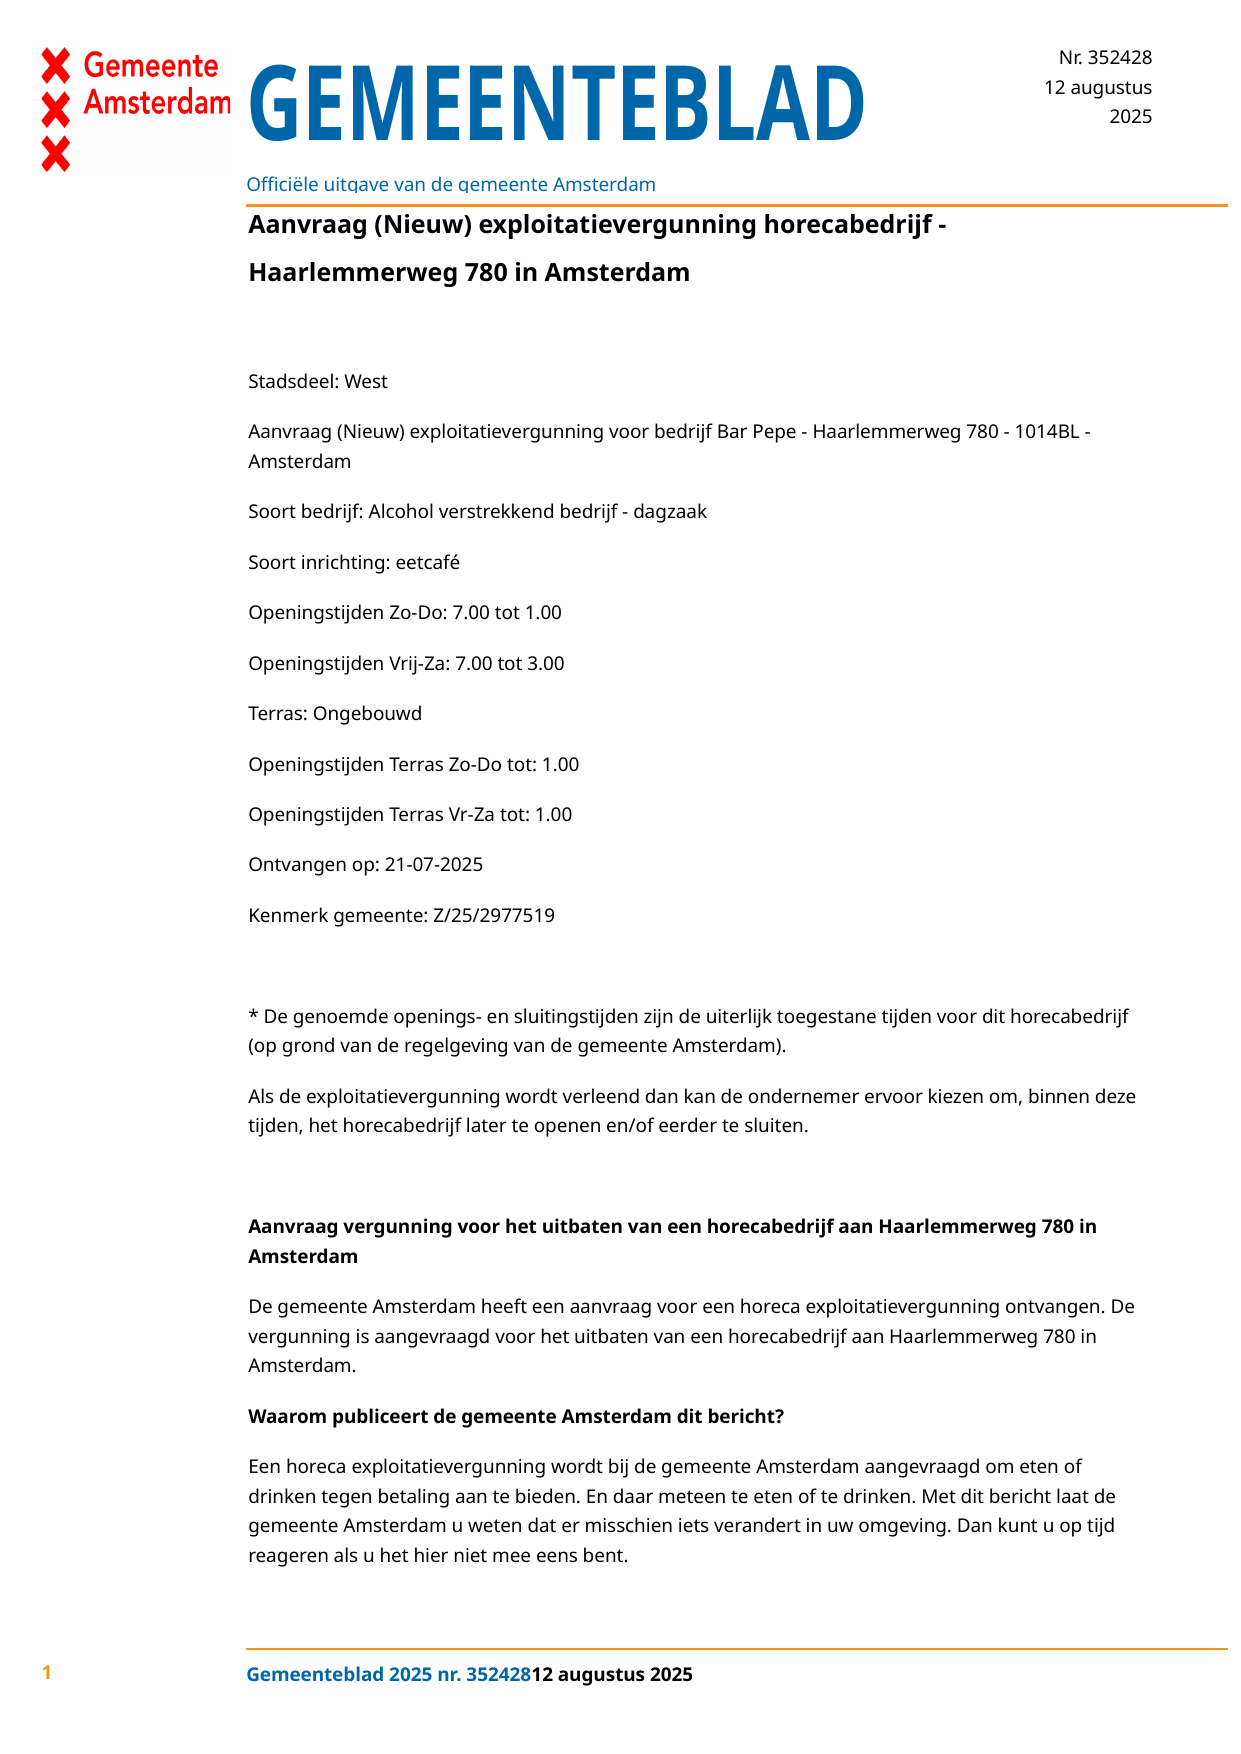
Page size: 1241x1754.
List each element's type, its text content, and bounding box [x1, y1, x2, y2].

text Waarom publiceert de gemeente Amsterdam dit bericht? [248, 1403, 1152, 1429]
text Terras: Ongebouwd [248, 700, 1152, 726]
text Kenmerk gemeente: Z/25/2977519 [248, 902, 1152, 928]
text Openingstijden Vrij-Za: 7.00 tot 3.00 [248, 650, 1152, 676]
text Openingstijden Zo-Do: 7.00 tot 1.00 [248, 599, 1152, 625]
text Openingstijden Terras Zo-Do tot: 1.00 [248, 751, 1152, 777]
picture [41, 47, 231, 172]
text De gemeente Amsterdam heeft een aanvraag voor een horeca exploitatievergunning ontvangen. De vergunning is aangevraagd voor het uitbaten van een horecabedrijf aan Haarlemmerweg 780 in Amsterdam. [248, 1293, 1152, 1378]
text Ontvangen op: 21-07-2025 [248, 852, 1152, 877]
text Als de exploitatievergunning wordt verleend dan kan de ondernemer ervoor kiezen om, binnen deze tijden, het horecabedrijf later te openen en/of eerder te sluiten. [248, 1083, 1152, 1138]
text Openingstijden Terras Vr-Za tot: 1.00 [248, 801, 1152, 827]
text Aanvraag vergunning voor het uitbaten van een horecabedrijf aan Haarlemmerweg 780 in Amsterdam [248, 1213, 1152, 1269]
text Aanvraag (Nieuw) exploitatievergunning horecabedrijf - Haarlemmerweg 780 in Amsterdam [248, 207, 1152, 288]
text Stadsdeel: West [248, 368, 1152, 394]
text * De genoemde openings- en sluitingstijden zijn de uiterlijk toegestane tijden voor dit horecabedrijf (op grond van de regelgeving van de gemeente Amsterdam). [248, 1003, 1152, 1058]
text Soort bedrijf: Alcohol verstrekkend bedrijf - dagzaak [248, 499, 1152, 524]
text Een horeca exploitatievergunning wordt bij de gemeente Amsterdam aangevraagd om eten of drinken tegen betaling aan te bieden. En daar meteen te eten of te drinken. Met dit bericht laat de gemeente Amsterdam u weten dat er misschien iets verandert in uw omgeving. Dan kunt u op tijd reageren als u het hier niet mee eens bent. [248, 1453, 1152, 1568]
text Soort inrichting: eetcafé [248, 549, 1152, 575]
text Aanvraag (Nieuw) exploitatievergunning voor bedrijf Bar Pepe - Haarlemmerweg 780 - 1014BL - Amsterdam [248, 419, 1152, 474]
